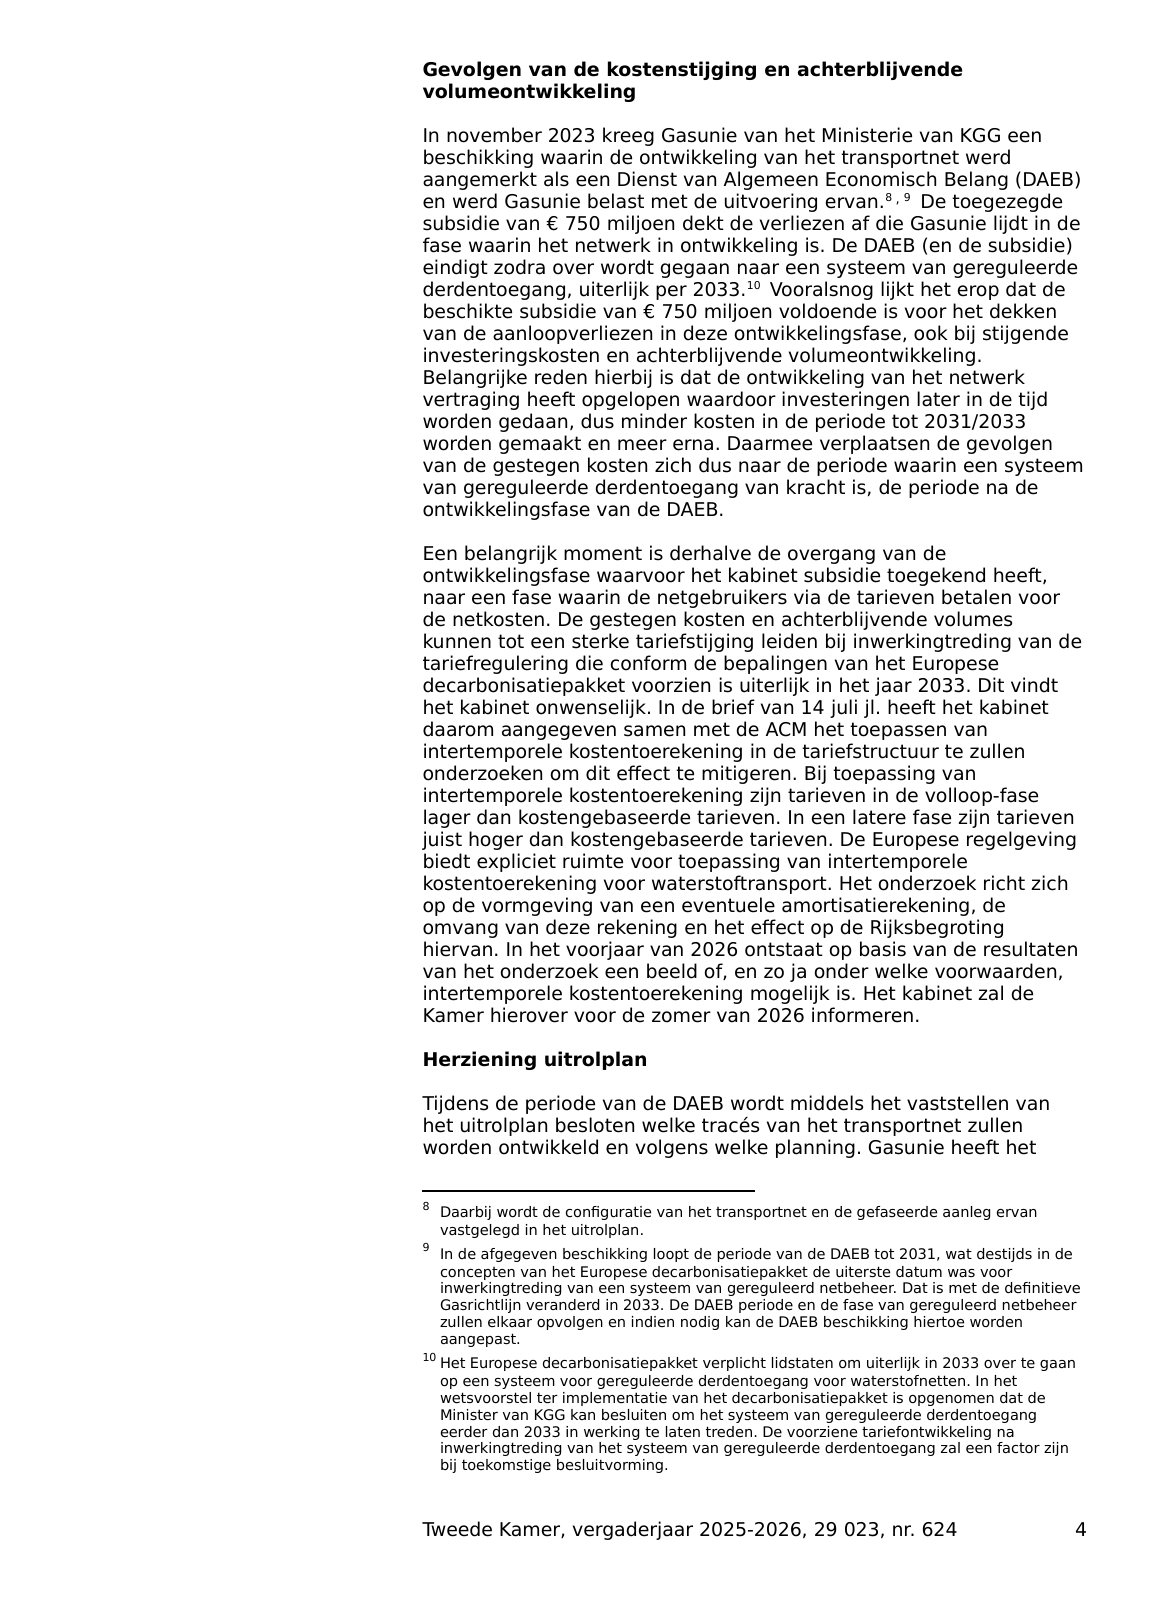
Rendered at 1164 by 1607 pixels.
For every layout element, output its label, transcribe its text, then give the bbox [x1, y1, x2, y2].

text Een belangrijk moment is derhalve de overgang van de ontwikkelingsfase waarvoor het kabinet subsidie toegekend heeft, naar een fase waarin de netgebruikers via de tarieven betalen voor de netkosten. De gestegen kosten en achterblijvende volumes kunnen tot een sterke tariefstijging leiden bij inwerkingtreding van de tariefregulering die conform de bepalingen van het Europese decarbonisatiepakket voorzien is uiterlijk in het jaar 2033. Dit vindt het kabinet onwenselijk. In de brief van 14 juli jl. heeft het kabinet daarom aangegeven samen met de ACM het toepassen van intertemporele kostentoerekening in de tariefstructuur te zullen onderzoeken om dit effect te mitigeren. Bij toepassing van intertemporele kostentoerekening zijn tarieven in de volloop-fase lager dan kostengebaseerde tarieven. In een latere fase zijn tarieven juist hoger dan kostengebaseerde tarieven. De Europese regelgeving biedt expliciet ruimte voor toepassing van intertemporele kostentoerekening voor waterstoftransport. Het onderzoek richt zich op de vormgeving van een eventuele amortisatierekening, de omvang van deze rekening en het effect op de Rijksbegroting hiervan. In het voorjaar van 2026 ontstaat op basis van de resultaten van het onderzoek een beeld of, en zo ja onder welke voorwaarden, intertemporele kostentoerekening mogelijk is. Het kabinet zal de Kamer hierover voor de zomer van 2026 informeren. [422, 543, 1087, 1027]
text Het Europese decarbonisatiepakket verplicht lidstaten om uiterlijk in 2033 over te gaan op een systeem voor gereguleerde derdentoegang voor waterstofnetten. In het wetsvoorstel ter implementatie van het decarbonisatiepakket is opgenomen dat de Minister van KGG kan besluiten om het systeem van gereguleerde derdentoegang eerder dan 2033 in werking te laten treden. De voorziene tariefontwikkeling na inwerkingtreding van het systeem van gereguleerde derdentoegang zal een factor zijn bij toekomstige besluitvorming. [422, 1351, 1087, 1474]
subtitle Gevolgen van de kostenstijging en achterblijvende volumeontwikkeling [422, 59, 1087, 103]
subtitle Herziening uitrolplan [422, 1049, 1087, 1071]
text In november 2023 kreeg Gasunie van het Ministerie van KGG een beschikking waarin de ontwikkeling van het transportnet werd aangemerkt als een Dienst van Algemeen Economisch Belang (DAEB) en werd Gasunie belast met de uitvoering ervan., De toegezegde subsidie van € 750 miljoen dekt de verliezen af die Gasunie lijdt in de fase waarin het netwerk in ontwikkeling is. De DAEB (en de subsidie) eindigt zodra over wordt gegaan naar een systeem van gereguleerde derdentoegang, uiterlijk per 2033. Vooralsnog lijkt het erop dat de beschikte subsidie van € 750 miljoen voldoende is voor het dekken van de aanloopverliezen in deze ontwikkelingsfase, ook bij stijgende investeringskosten en achterblijvende volumeontwikkeling. Belangrijke reden hierbij is dat de ontwikkeling van het netwerk vertraging heeft opgelopen waardoor investeringen later in de tijd worden gedaan, dus minder kosten in de periode tot 2031/2033 worden gemaakt en meer erna. Daarmee verplaatsen de gevolgen van de gestegen kosten zich dus naar de periode waarin een systeem van gereguleerde derdentoegang van kracht is, de periode na de ontwikkelingsfase van de DAEB. [422, 125, 1087, 521]
text In de afgegeven beschikking loopt de periode van de DAEB tot 2031, wat destijds in de concepten van het Europese decarbonisatiepakket de uiterste datum was voor inwerkingtreding van een systeem van gereguleerd netbeheer. Dat is met de definitieve Gasrichtlijn veranderd in 2033. De DAEB periode en de fase van gereguleerd netbeheer zullen elkaar opvolgen en indien nodig kan de DAEB beschikking hiertoe worden aangepast. [422, 1242, 1087, 1348]
text Tijdens de periode van de DAEB wordt middels het vaststellen van het uitrolplan besloten welke tracés van het transportnet zullen worden ontwikkeld en volgens welke planning. Gasunie heeft het [422, 1093, 1087, 1159]
text Daarbij wordt de configuratie van het transportnet en de gefaseerde aanleg ervan vastgelegd in het uitrolplan. [422, 1200, 1087, 1239]
